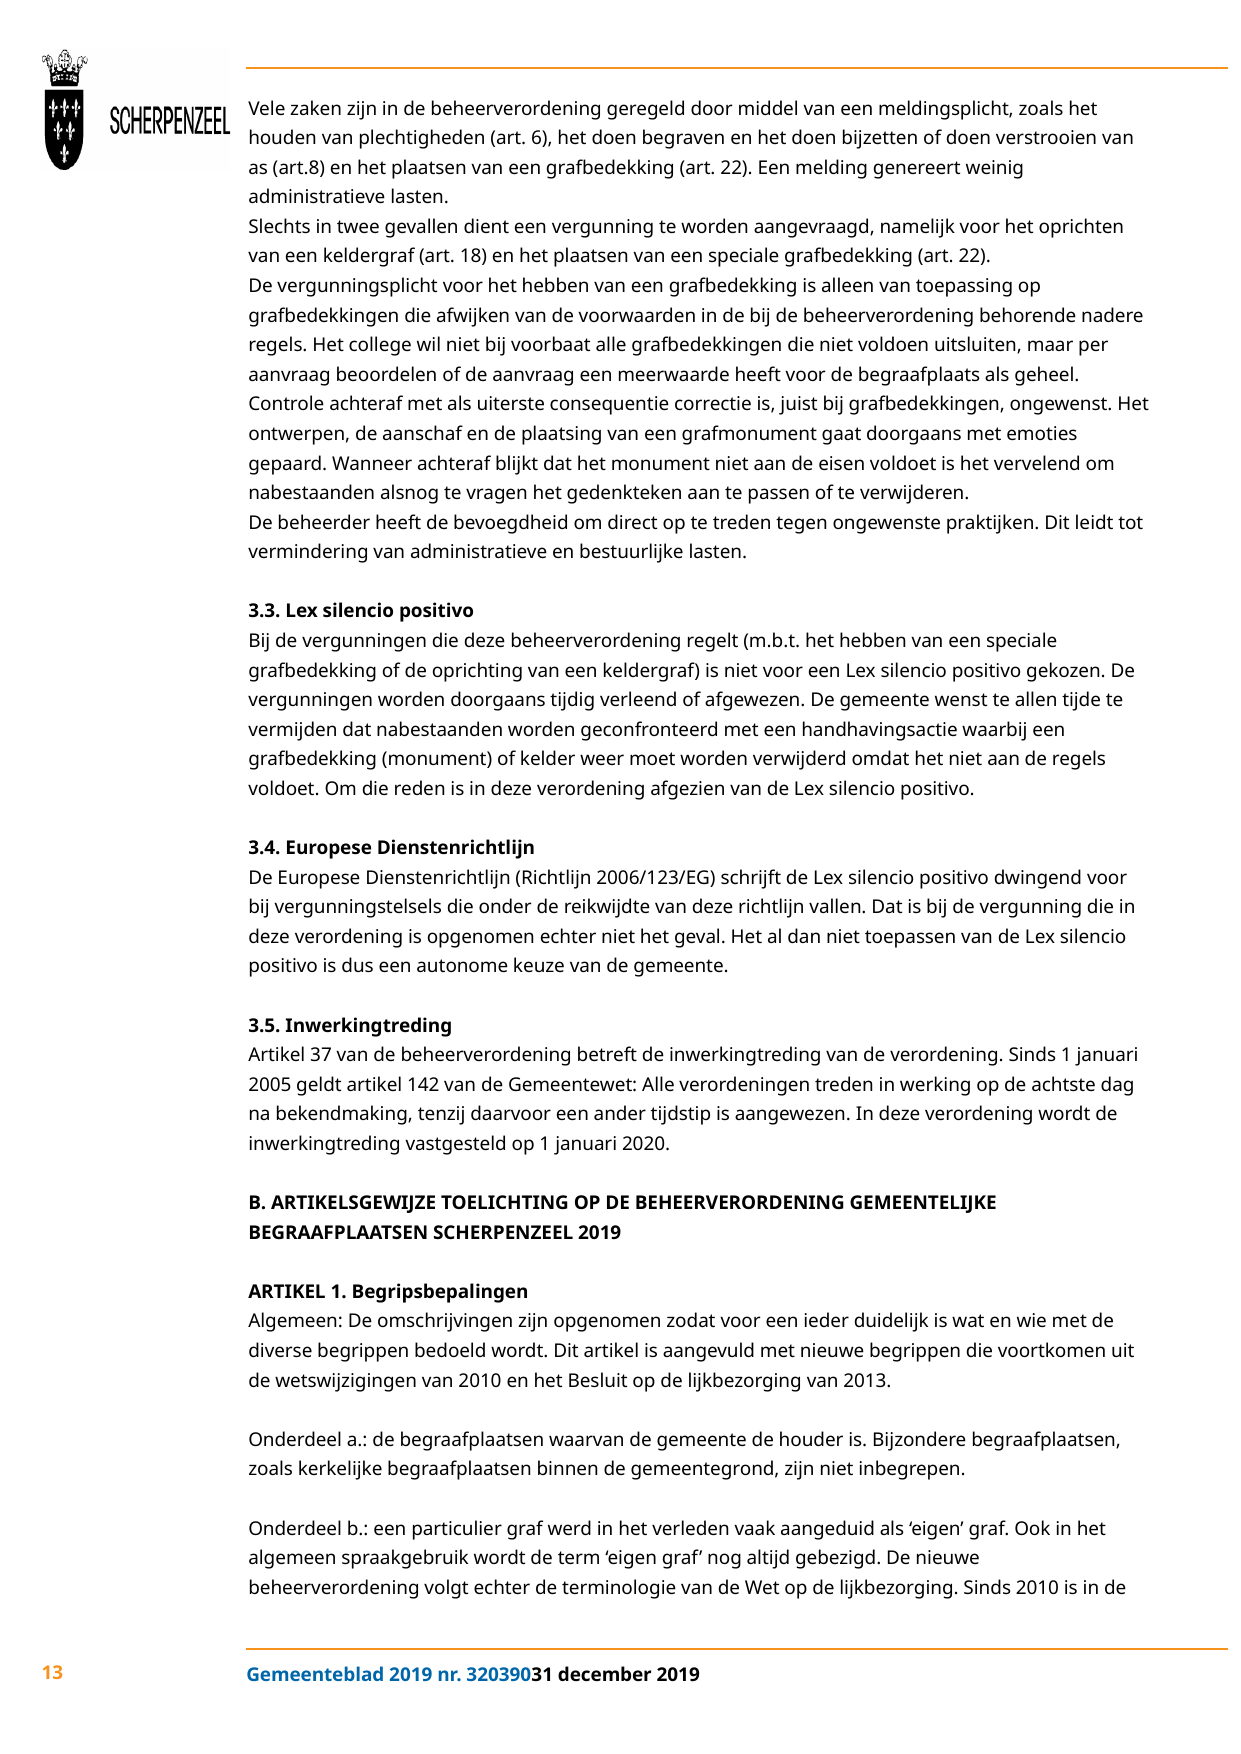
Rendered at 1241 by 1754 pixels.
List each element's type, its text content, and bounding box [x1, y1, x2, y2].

text Onderdeel a.: de begraafplaatsen waarvan de gemeente de houder is. Bijzondere begraafplaatsen, zoals kerkelijke begraafplaatsen binnen de gemeentegrond, zijn niet inbegrepen. [248, 1426, 1152, 1481]
text Bij de vergunningen die deze beheerverordening regelt (m.b.t. het hebben van een speciale grafbedekking of de oprichting van een keldergraf) is niet voor een Lex silencio positivo gekozen. De vergunningen worden doorgaans tijdig verleend of afgewezen. De gemeente wenst te allen tijde te vermijden dat nabestaanden worden geconfronteerd met een handhavingsactie waarbij een grafbedekking (monument) of kelder weer moet worden verwijderd omdat het niet aan de regels voldoet. Om die reden is in deze verordening afgezien van de Lex silencio positivo. [248, 627, 1152, 801]
text Slechts in twee gevallen dient een vergunning te worden aangevraagd, namelijk voor het oprichten van een keldergraf (art. 18) en het plaatsen van een speciale grafbedekking (art. 22). [248, 213, 1152, 268]
text Algemeen: De omschrijvingen zijn opgenomen zodat voor een ieder duidelijk is wat en wie met de diverse begrippen bedoeld wordt. Dit artikel is aangevuld met nieuwe begrippen die voortkomen uit de wetswijzigingen van 2010 en het Besluit op de lijkbezorging van 2013. [248, 1308, 1152, 1393]
picture [41, 47, 231, 172]
text De vergunningsplicht voor het hebben van een grafbedekking is alleen van toepassing op grafbedekkingen die afwijken van de voorwaarden in de bij de beheerverordening behorende nadere regels. Het college wil niet bij voorbaat alle grafbedekkingen die niet voldoen uitsluiten, maar per aanvraag beoordelen of de aanvraag een meerwaarde heeft voor de begraafplaats als geheel. Controle achteraf met als uiterste consequentie correctie is, juist bij grafbedekkingen, ongewenst. Het ontwerpen, de aanschaf en de plaatsing van een grafmonument gaat doorgaans met emoties gepaard. Wanneer achteraf blijkt dat het monument niet aan de eisen voldoet is het vervelend om nabestaanden alsnog te vragen het gedenkteken aan te passen of te verwijderen. [248, 272, 1152, 505]
text Vele zaken zijn in de beheerverordening geregeld door middel van een meldingsplicht, zoals het houden van plechtigheden (art. 6), het doen begraven en het doen bijzetten of doen verstrooien van as (art.8) en het plaatsen van een grafbedekking (art. 22). Een melding genereert weinig administratieve lasten. [248, 95, 1152, 209]
text De beheerder heeft de bevoegdheid om direct op te treden tegen ongewenste praktijken. Dit leidt tot vermindering van administratieve en bestuurlijke lasten. [248, 509, 1152, 564]
text Artikel 37 van de beheerverordening betreft de inwerkingtreding van de verordening. Sinds 1 januari 2005 geldt artikel 142 van de Gemeentewet: Alle verordeningen treden in werking op de achtste dag na bekendmaking, tenzij daarvoor een ander tijdstip is aangewezen. In deze verordening wordt de inwerkingtreding vastgesteld op 1 januari 2020. [248, 1041, 1152, 1156]
text Onderdeel b.: een particulier graf werd in het verleden vaak aangeduid als ‘eigen’ graf. Ook in het algemeen spraakgebruik wordt de term ‘eigen graf’ nog altijd gebezigd. De nieuwe beheerverordening volgt echter de terminologie van de Wet op de lijkbezorging. Sinds 2010 is in de [248, 1515, 1152, 1600]
text 3.5. Inwerkingtreding [248, 1012, 1152, 1038]
text De Europese Dienstenrichtlijn (Richtlijn 2006/123/EG) schrijft de Lex silencio positivo dwingend voor bij vergunningstelsels die onder de reikwijdte van deze richtlijn vallen. Dat is bij de vergunning die in deze verordening is opgenomen echter niet het geval. Het al dan niet toepassen van de Lex silencio positivo is dus een autonome keuze van de gemeente. [248, 864, 1152, 978]
text 3.3. Lex silencio positivo [248, 598, 1152, 623]
text ARTIKEL 1. Begripsbepalingen [248, 1278, 1152, 1304]
text B. ARTIKELSGEWIJZE TOELICHTING OP DE BEHEERVERORDENING GEMEENTELIJKE BEGRAAFPLAATSEN SCHERPENZEEL 2019 [248, 1189, 1152, 1245]
text 3.4. Europese Dienstenrichtlijn [248, 834, 1152, 860]
